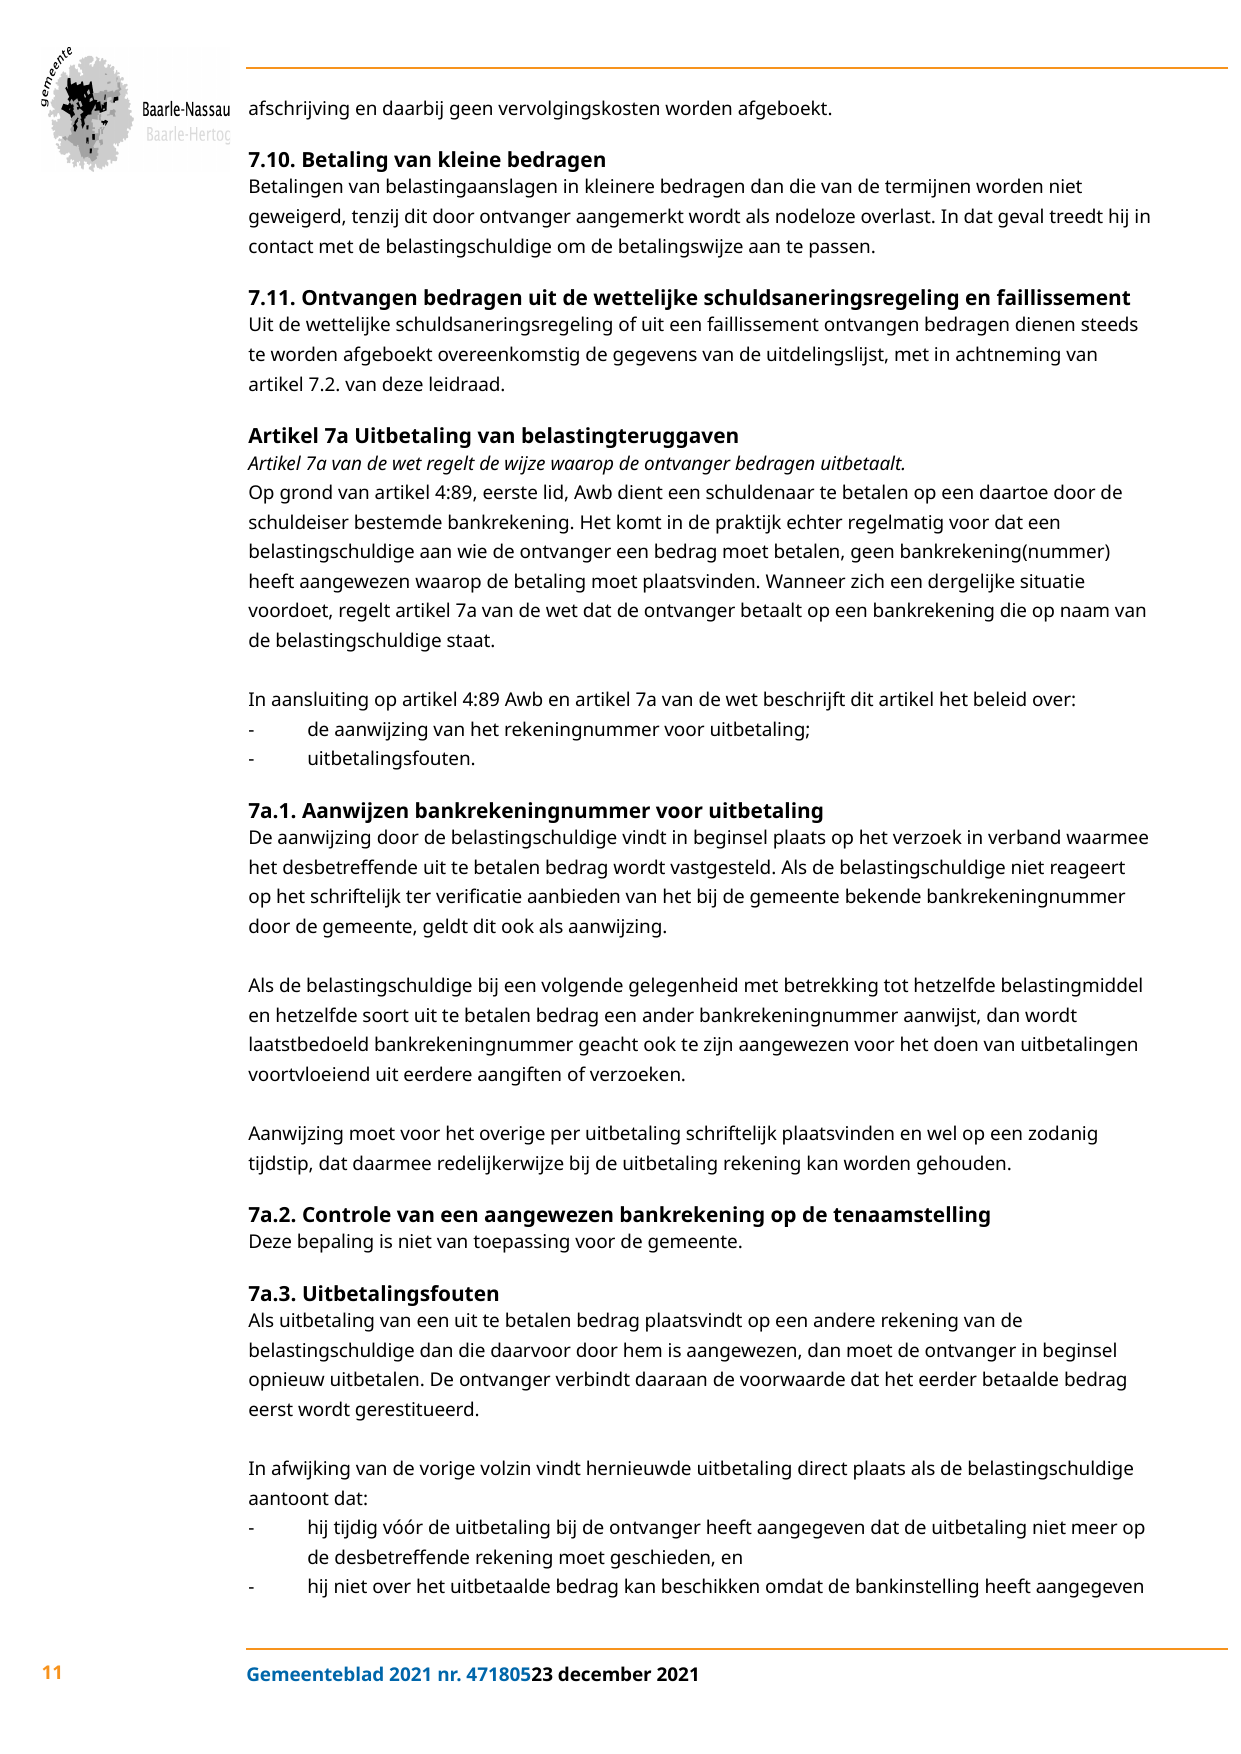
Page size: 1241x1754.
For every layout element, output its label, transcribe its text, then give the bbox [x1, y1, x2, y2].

text Aanwijzing moet voor het overige per uitbetaling schriftelijk plaatsvinden en wel op een zodanig tijdstip, dat daarmee redelijkerwijze bij de uitbetaling rekening kan worden gehouden. [248, 1120, 1152, 1176]
text Artikel 7a Uitbetaling van belastingteruggaven [248, 421, 1152, 450]
text 7a.2. Controle van een aangewezen bankrekening op de tenaamstelling [248, 1200, 1152, 1229]
text 7a.1. Aanwijzen bankrekeningnummer voor uitbetaling [248, 796, 1152, 824]
list uitbetalingsfouten. [248, 746, 1152, 771]
text In aansluiting op artikel 4:89 Awb en artikel 7a van de wet beschrijft dit artikel het beleid over: [248, 686, 1152, 712]
list hij niet over het uitbetaalde bedrag kan beschikken omdat de bankinstelling heeft aangegeven [248, 1574, 1152, 1599]
text 7.10. Betaling van kleine bedragen [248, 145, 1152, 174]
text Uit de wettelijke schuldsaneringsregeling of uit een faillissement ontvangen bedragen dienen steeds te worden afgeboekt overeenkomstig de gegevens van de uitdelingslijst, met in achtneming van artikel 7.2. van deze leidraad. [248, 312, 1152, 397]
list hij tijdig vóór de uitbetaling bij de ontvanger heeft aangegeven dat de uitbetaling niet meer op de desbetreffende rekening moet geschieden, en [248, 1514, 1152, 1570]
text Artikel 7a van de wet regelt de wijze waarop de ontvanger bedragen uitbetaalt. [248, 450, 1152, 475]
text Betalingen van belastingaanslagen in kleinere bedragen dan die van de termijnen worden niet geweigerd, tenzij dit door ontvanger aangemerkt wordt als nodeloze overlast. In dat geval treedt hij in contact met de belastingschuldige om de betalingswijze aan te passen. [248, 174, 1152, 258]
text Als de belastingschuldige bij een volgende gelegenheid met betrekking tot hetzelfde belastingmiddel en hetzelfde soort uit te betalen bedrag een ander bankrekeningnummer aanwijst, dan wordt laatstbedoeld bankrekeningnummer geacht ook te zijn aangewezen voor het doen van uitbetalingen voortvloeiend uit eerdere aangiften of verzoeken. [248, 972, 1152, 1087]
text De aanwijzing door de belastingschuldige vindt in beginsel plaats op het verzoek in verband waarmee het desbetreffende uit te betalen bedrag wordt vastgesteld. Als de belastingschuldige niet reageert op het schriftelijk ter verificatie aanbieden van het bij de gemeente bekende bankrekeningnummer door de gemeente, geldt dit ook als aanwijzing. [248, 824, 1152, 939]
list de aanwijzing van het rekeningnummer voor uitbetaling; [248, 716, 1152, 742]
text 7a.3. Uitbetalingsfouten [248, 1279, 1152, 1307]
picture [41, 47, 231, 172]
text afschrijving en daarbij geen vervolgingskosten worden afgeboekt. [248, 95, 1152, 121]
text In afwijking van de vorige volzin vindt hernieuwde uitbetaling direct plaats als de belastingschuldige aantoont dat: [248, 1455, 1152, 1511]
text Als uitbetaling van een uit te betalen bedrag plaatsvindt op een andere rekening van de belastingschuldige dan die daarvoor door hem is aangewezen, dan moet de ontvanger in beginsel opnieuw uitbetalen. De ontvanger verbindt daaraan de voorwaarde dat het eerder betaalde bedrag eerst wordt gerestitueerd. [248, 1307, 1152, 1422]
text Deze bepaling is niet van toepassing voor de gemeente. [248, 1229, 1152, 1254]
text 7.11. Ontvangen bedragen uit de wettelijke schuldsaneringsregeling en faillissement [248, 283, 1152, 312]
text Op grond van artikel 4:89, eerste lid, Awb dient een schuldenaar te betalen op een daartoe door de schuldeiser bestemde bankrekening. Het komt in de praktijk echter regelmatig voor dat een belastingschuldige aan wie de ontvanger een bedrag moet betalen, geen bankrekening(nummer) heeft aangewezen waarop de betaling moet plaatsvinden. Wanneer zich een dergelijke situatie voordoet, regelt artikel 7a van de wet dat de ontvanger betaalt op een bankrekening die op naam van de belastingschuldige staat. [248, 479, 1152, 653]
